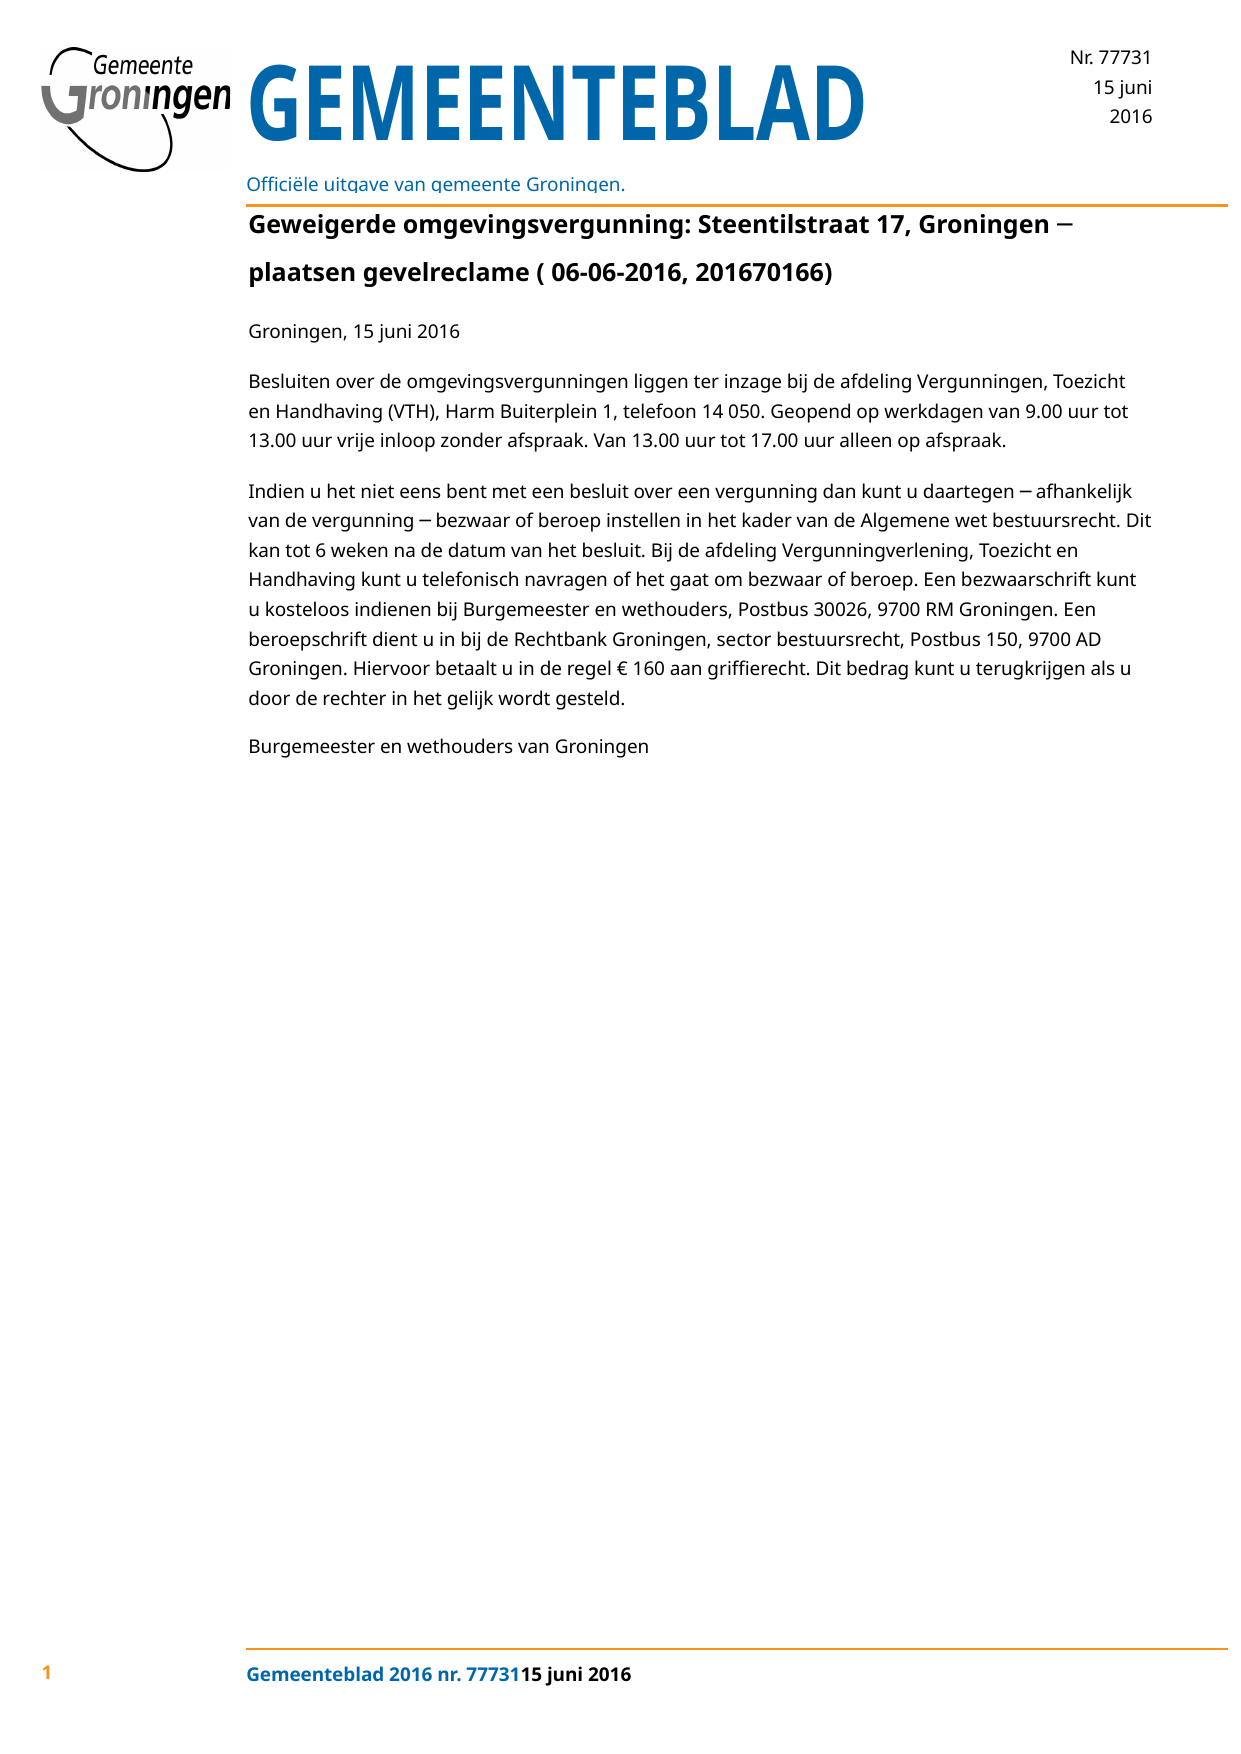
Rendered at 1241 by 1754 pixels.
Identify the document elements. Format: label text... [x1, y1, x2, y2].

text Besluiten over de omgevingsvergunningen liggen ter inzage bij de afdeling Vergunningen, Toezicht en Handhaving (VTH), Harm Buiterplein 1, telefoon 14 050. Geopend op werkdagen van 9.00 uur tot 13.00 uur vrije inloop zonder afspraak. Van 13.00 uur tot 17.00 uur alleen op afspraak. [248, 368, 1152, 453]
text Burgemeester en wethouders van Groningen [248, 733, 1152, 758]
text Indien u het niet eens bent met een besluit over een vergunning dan kunt u daartegen ─ afhankelijk van de vergunning ─ bezwaar of beroep instellen in het kader van de Algemene wet bestuursrecht. Dit kan tot 6 weken na de datum van het besluit. Bij de afdeling Vergunningverlening, Toezicht en Handhaving kunt u telefonisch navragen of het gaat om bezwaar of beroep. Een bezwaarschrift kunt u kosteloos indienen bij Burgemeester en wethouders, Postbus 30026, 9700 RM Groningen. Een beroepschrift dient u in bij de Rechtbank Groningen, sector bestuursrecht, Postbus 150, 9700 AD Groningen. Hiervoor betaalt u in de regel € 160 aan griffierecht. Dit bedrag kunt u terugkrijgen als u door de rechter in het gelijk wordt gesteld. [248, 478, 1152, 711]
text Geweigerde omgevingsvergunning: Steentilstraat 17, Groningen ─ plaatsen gevelreclame ( 06-06-2016, 201670166) [248, 207, 1152, 288]
picture [41, 47, 231, 172]
text Groningen, 15 juni 2016 [248, 318, 1152, 344]
